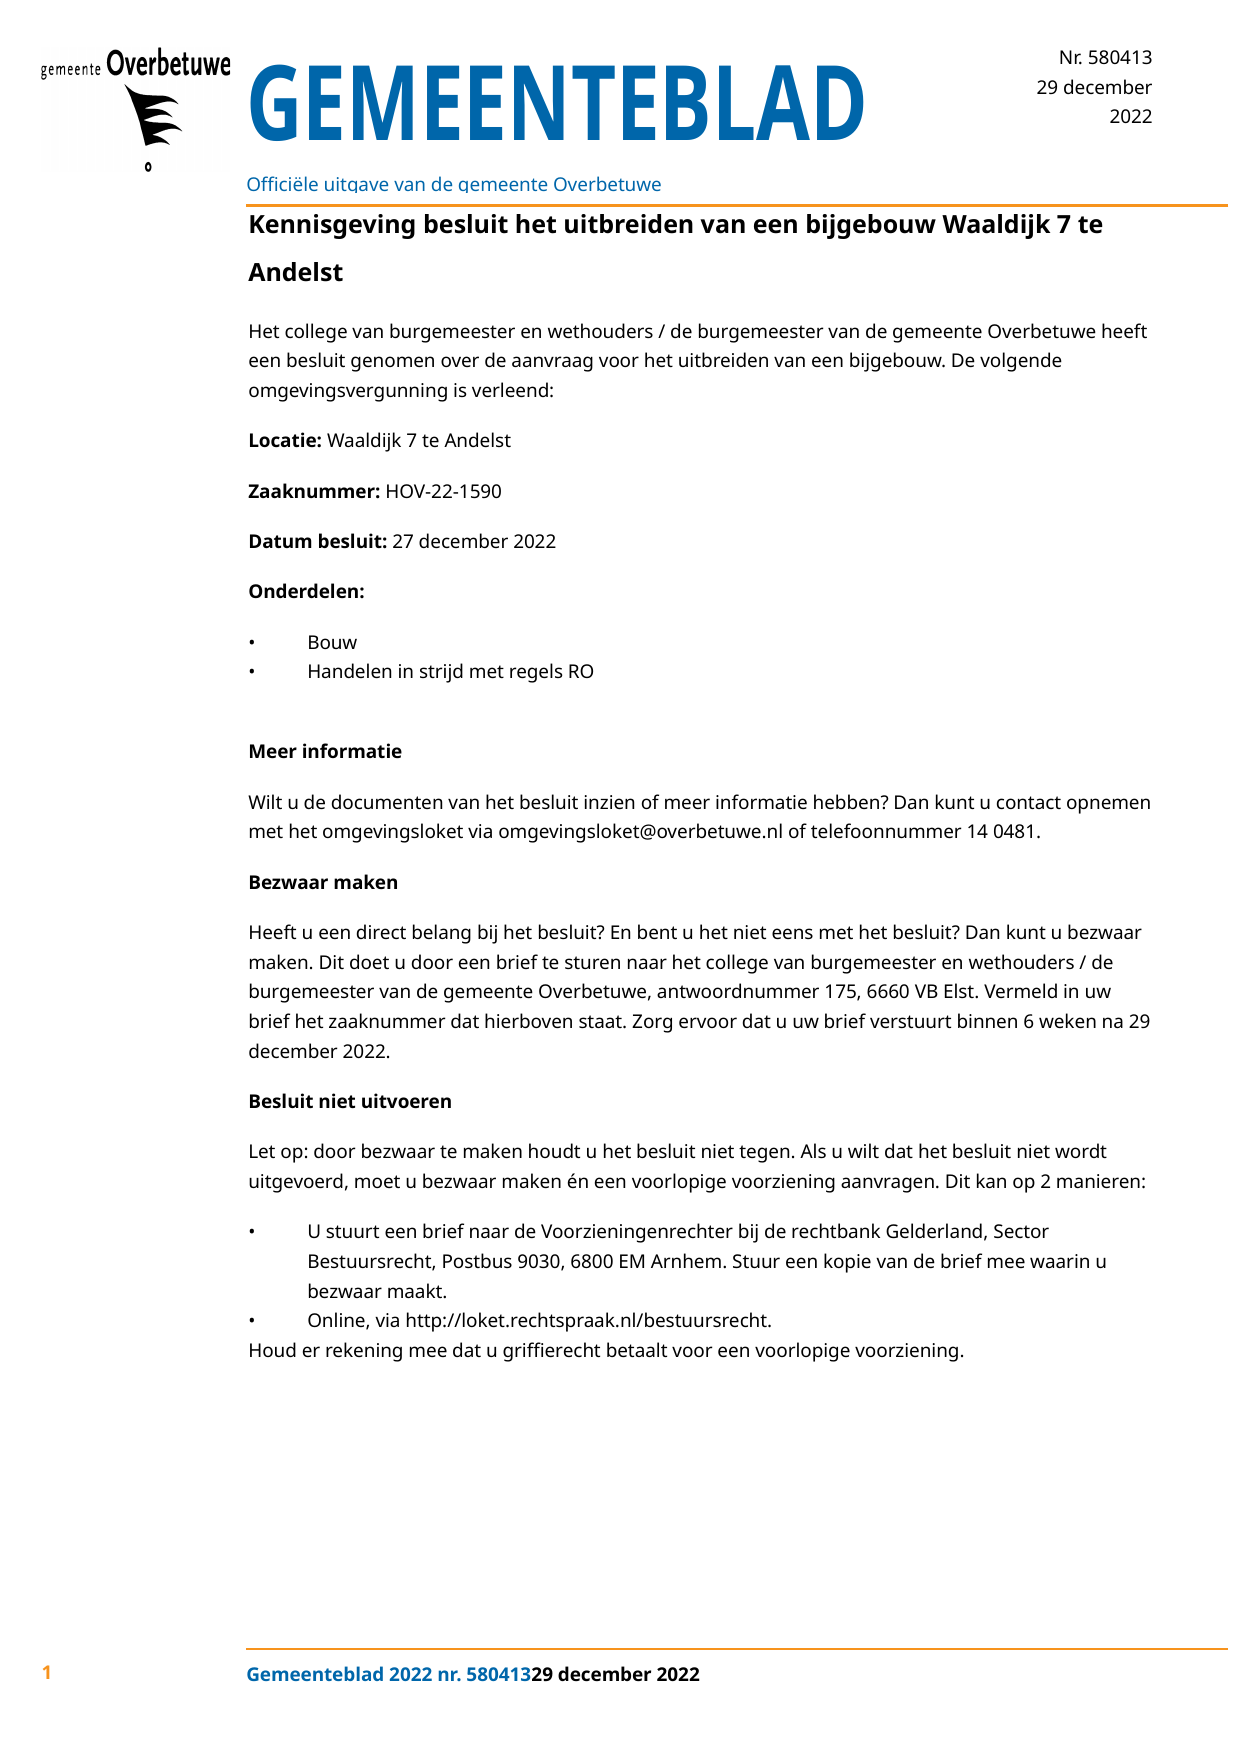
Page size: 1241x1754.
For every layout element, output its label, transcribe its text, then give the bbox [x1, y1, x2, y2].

text Wilt u de documenten van het besluit inzien of meer informatie hebben? Dan kunt u contact opnemen met het omgevingsloket via omgevingsloket@overbetuwe.nl of telefoonnummer 14 0481. [248, 789, 1152, 844]
text Kennisgeving besluit het uitbreiden van een bijgebouw Waaldijk 7 te Andelst [248, 207, 1152, 288]
text Zaaknummer: HOV-22-1590 [248, 478, 1152, 504]
list Online, via http://loket.rechtspraak.nl/bestuursrecht. [248, 1307, 1152, 1333]
text Datum besluit: 27 december 2022 [248, 528, 1152, 554]
text Houd er rekening mee dat u griffierecht betaalt voor een voorlopige voorziening. [248, 1337, 1152, 1363]
list U stuurt een brief naar de Voorzieningenrechter bij de rechtbank Gelderland, Sector Bestuursrecht, Postbus 9030, 6800 EM Arnhem. Stuur een kopie van de brief mee waarin u bezwaar maakt. [248, 1219, 1152, 1304]
text Bezwaar maken [248, 869, 1152, 895]
text Besluit niet uitvoeren [248, 1088, 1152, 1114]
text Meer informatie [248, 739, 1152, 764]
list Handelen in strijd met regels RO [248, 659, 1152, 684]
text Let op: door bezwaar te maken houdt u het besluit niet tegen. Als u wilt dat het besluit niet wordt uitgevoerd, moet u bezwaar maken én een voorlopige voorziening aanvragen. Dit kan op 2 manieren: [248, 1139, 1152, 1194]
text Onderdelen: [248, 579, 1152, 604]
text Locatie: Waaldijk 7 te Andelst [248, 427, 1152, 453]
picture [41, 47, 231, 172]
text Heeft u een direct belang bij het besluit? En bent u het niet eens met het besluit? Dan kunt u bezwaar maken. Dit doet u door een brief te sturen naar het college van burgemeester en wethouders / de burgemeester van de gemeente Overbetuwe, antwoordnummer 175, 6660 VB Elst. Vermeld in uw brief het zaaknummer dat hierboven staat. Zorg ervoor dat u uw brief verstuurt binnen 6 weken na 29 december 2022. [248, 919, 1152, 1064]
text Het college van burgemeester en wethouders / de burgemeester van de gemeente Overbetuwe heeft een besluit genomen over de aanvraag voor het uitbreiden van een bijgebouw. De volgende omgevingsvergunning is verleend: [248, 318, 1152, 403]
list Bouw [248, 629, 1152, 655]
